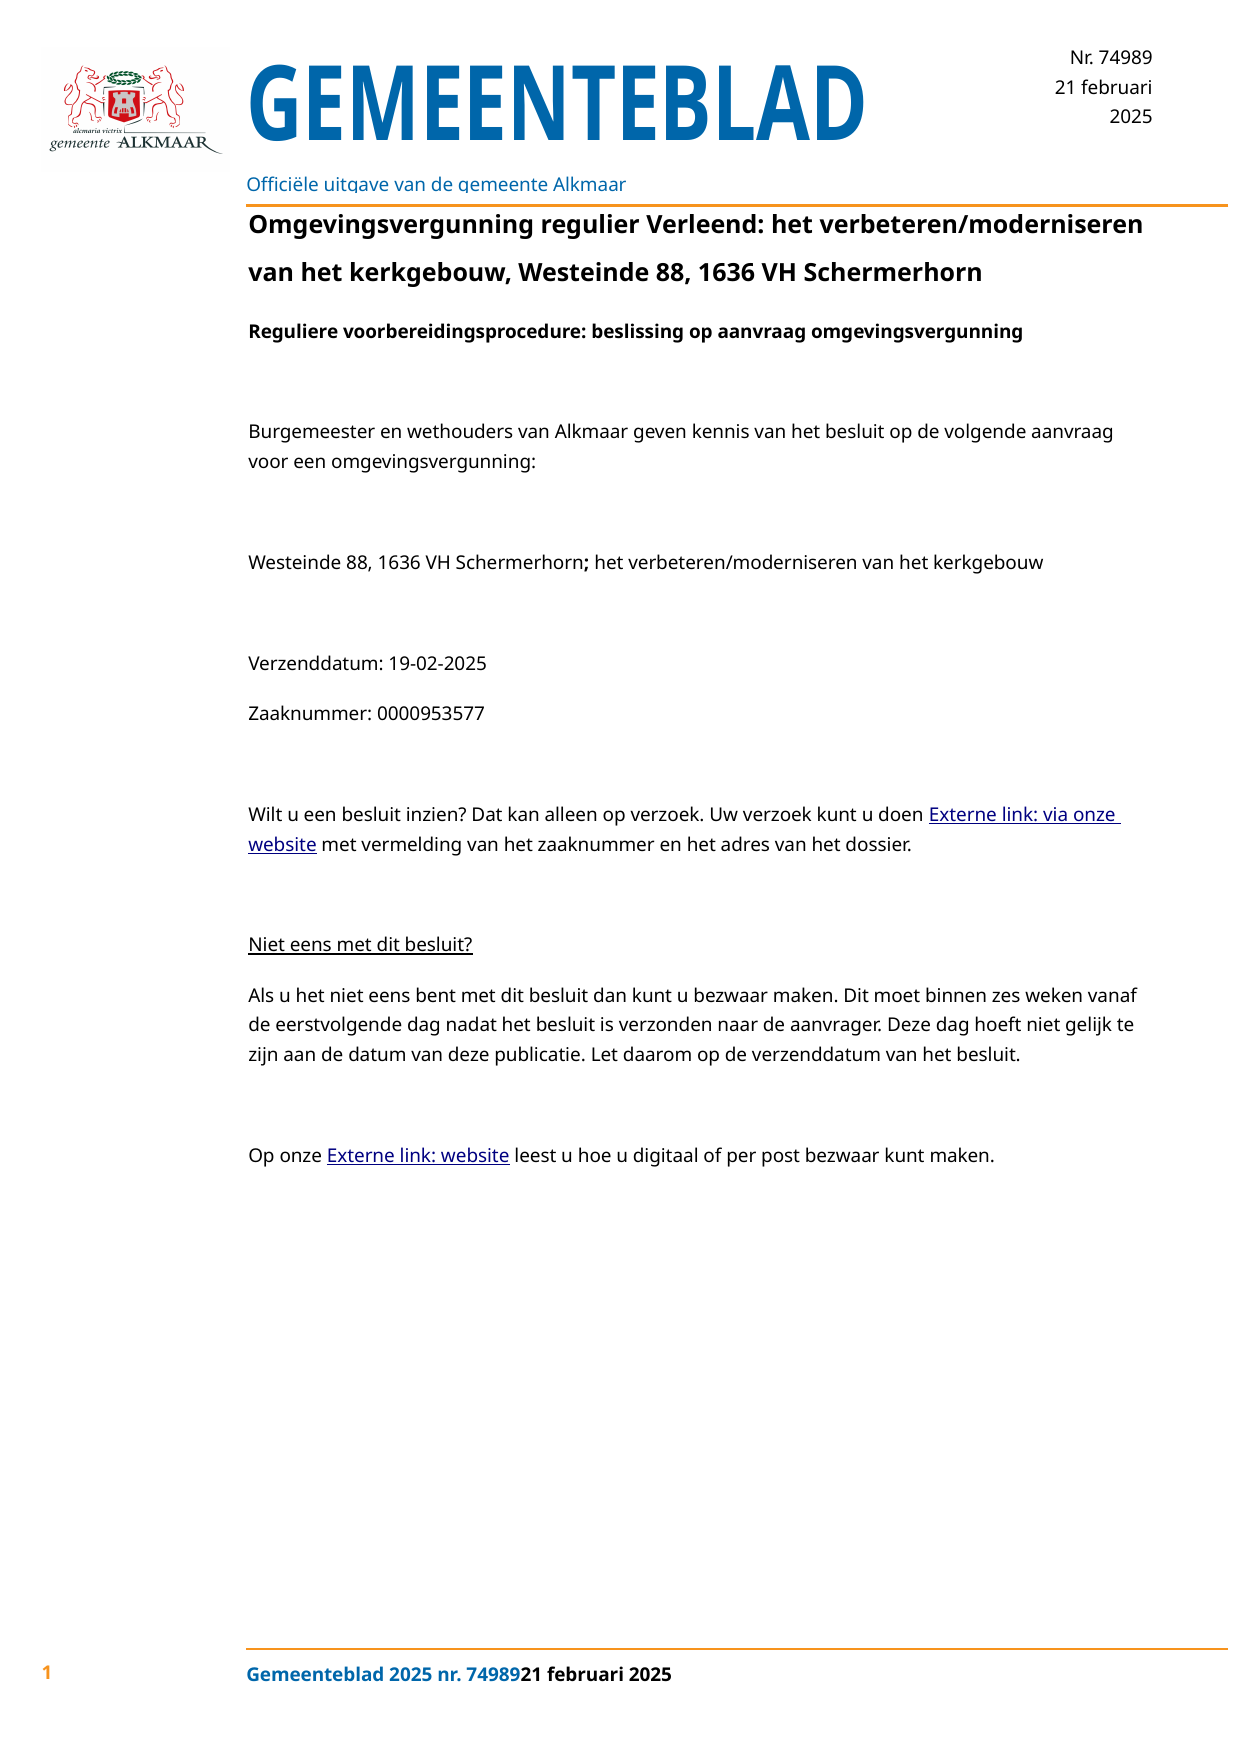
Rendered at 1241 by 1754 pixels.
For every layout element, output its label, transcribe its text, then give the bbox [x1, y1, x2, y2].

picture [41, 47, 231, 172]
text Als u het niet eens bent met dit besluit dan kunt u bezwaar maken. Dit moet binnen zes weken vanaf de eerstvolgende dag nadat het besluit is verzonden naar de aanvrager. Deze dag hoeft niet gelijk te zijn aan de datum van deze publicatie. Let daarom op de verzenddatum van het besluit. [248, 982, 1152, 1067]
text Wilt u een besluit inzien? Dat kan alleen op verzoek. Uw verzoek kunt u doen Externe link: via onze website met vermelding van het zaaknummer en het adres van het dossier. [248, 801, 1152, 857]
text Omgevingsvergunning regulier Verleend: het verbeteren/moderniseren van het kerkgebouw, Westeinde 88, 1636 VH Schermerhorn [248, 207, 1152, 288]
text Op onze Externe link: website leest u hoe u digitaal of per post bezwaar kunt maken. [248, 1142, 1152, 1168]
text Verzenddatum: 19-02-2025 [248, 650, 1152, 676]
text Reguliere voorbereidingsprocedure: beslissing op aanvraag omgevingsvergunning [248, 318, 1152, 344]
text Niet eens met dit besluit? [248, 932, 1152, 957]
text Burgemeester en wethouders van Alkmaar geven kennis van het besluit op de volgende aanvraag voor een omgevingsvergunning: [248, 419, 1152, 474]
text Zaaknummer: 0000953577 [248, 700, 1152, 726]
text Westeinde 88, 1636 VH Schermerhorn; het verbeteren/moderniseren van het kerkgebouw [248, 549, 1152, 575]
